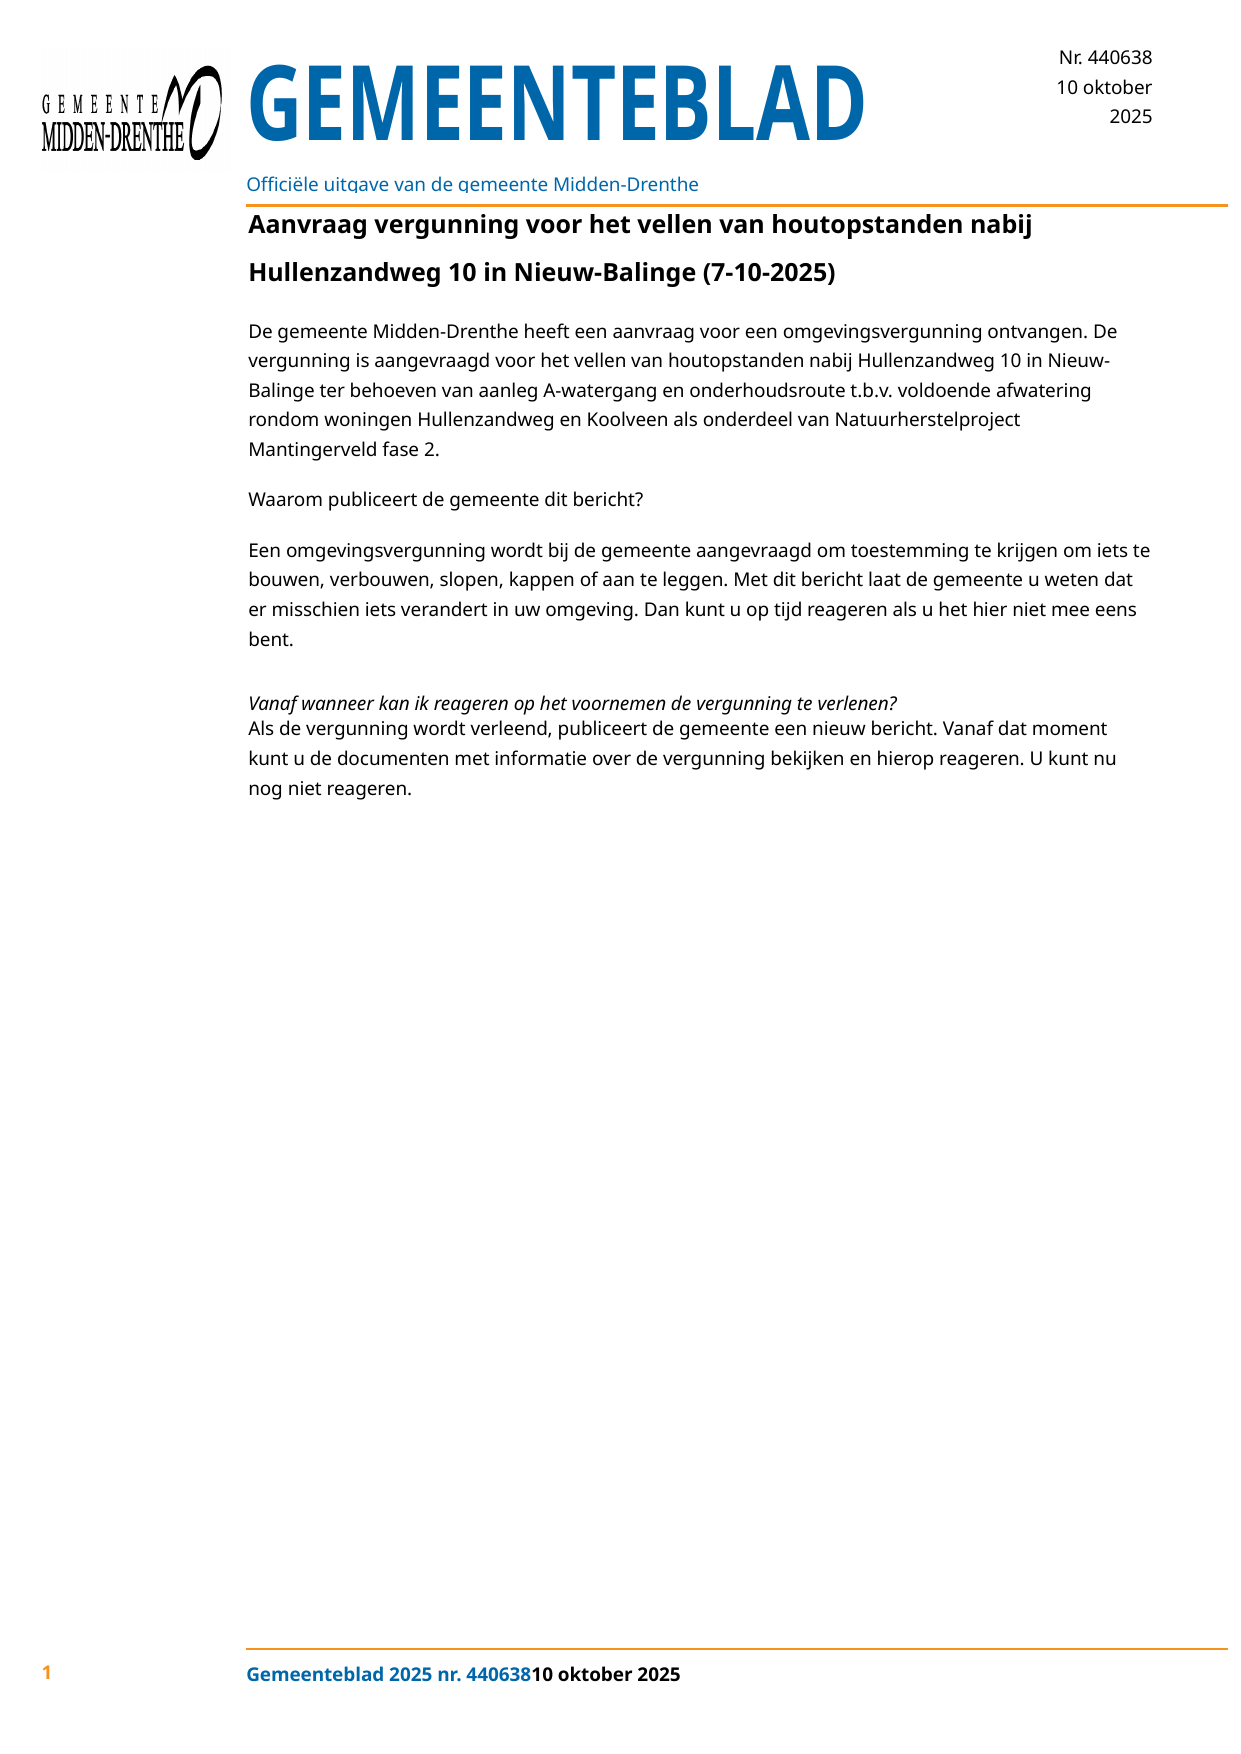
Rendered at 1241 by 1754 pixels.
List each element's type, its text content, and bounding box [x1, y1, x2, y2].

text Vanaf wanneer kan ik reageren op het voornemen de vergunning te verlenen? [248, 690, 1152, 716]
picture [41, 47, 231, 172]
text De gemeente Midden-Drenthe heeft een aanvraag voor een omgevingsvergunning ontvangen. De vergunning is aangevraagd voor het vellen van houtopstanden nabij Hullenzandweg 10 in Nieuw-Balinge ter behoeven van aanleg A-watergang en onderhoudsroute t.b.v. voldoende afwatering rondom woningen Hullenzandweg en Koolveen als onderdeel van Natuurherstelproject Mantingerveld fase 2. [248, 318, 1152, 462]
text Aanvraag vergunning voor het vellen van houtopstanden nabij Hullenzandweg 10 in Nieuw-Balinge (7-10-2025) [248, 207, 1152, 288]
text Waarom publiceert de gemeente dit bericht? [248, 487, 1152, 512]
text Een omgevingsvergunning wordt bij de gemeente aangevraagd om toestemming te krijgen om iets te bouwen, verbouwen, slopen, kappen of aan te leggen. Met dit bericht laat de gemeente u weten dat er misschien iets verandert in uw omgeving. Dan kunt u op tijd reageren als u het hier niet mee eens bent. [248, 537, 1152, 652]
text Als de vergunning wordt verleend, publiceert de gemeente een nieuw bericht. Vanaf dat moment kunt u de documenten met informatie over de vergunning bekijken en hierop reageren. U kunt nu nog niet reageren. [248, 716, 1152, 800]
